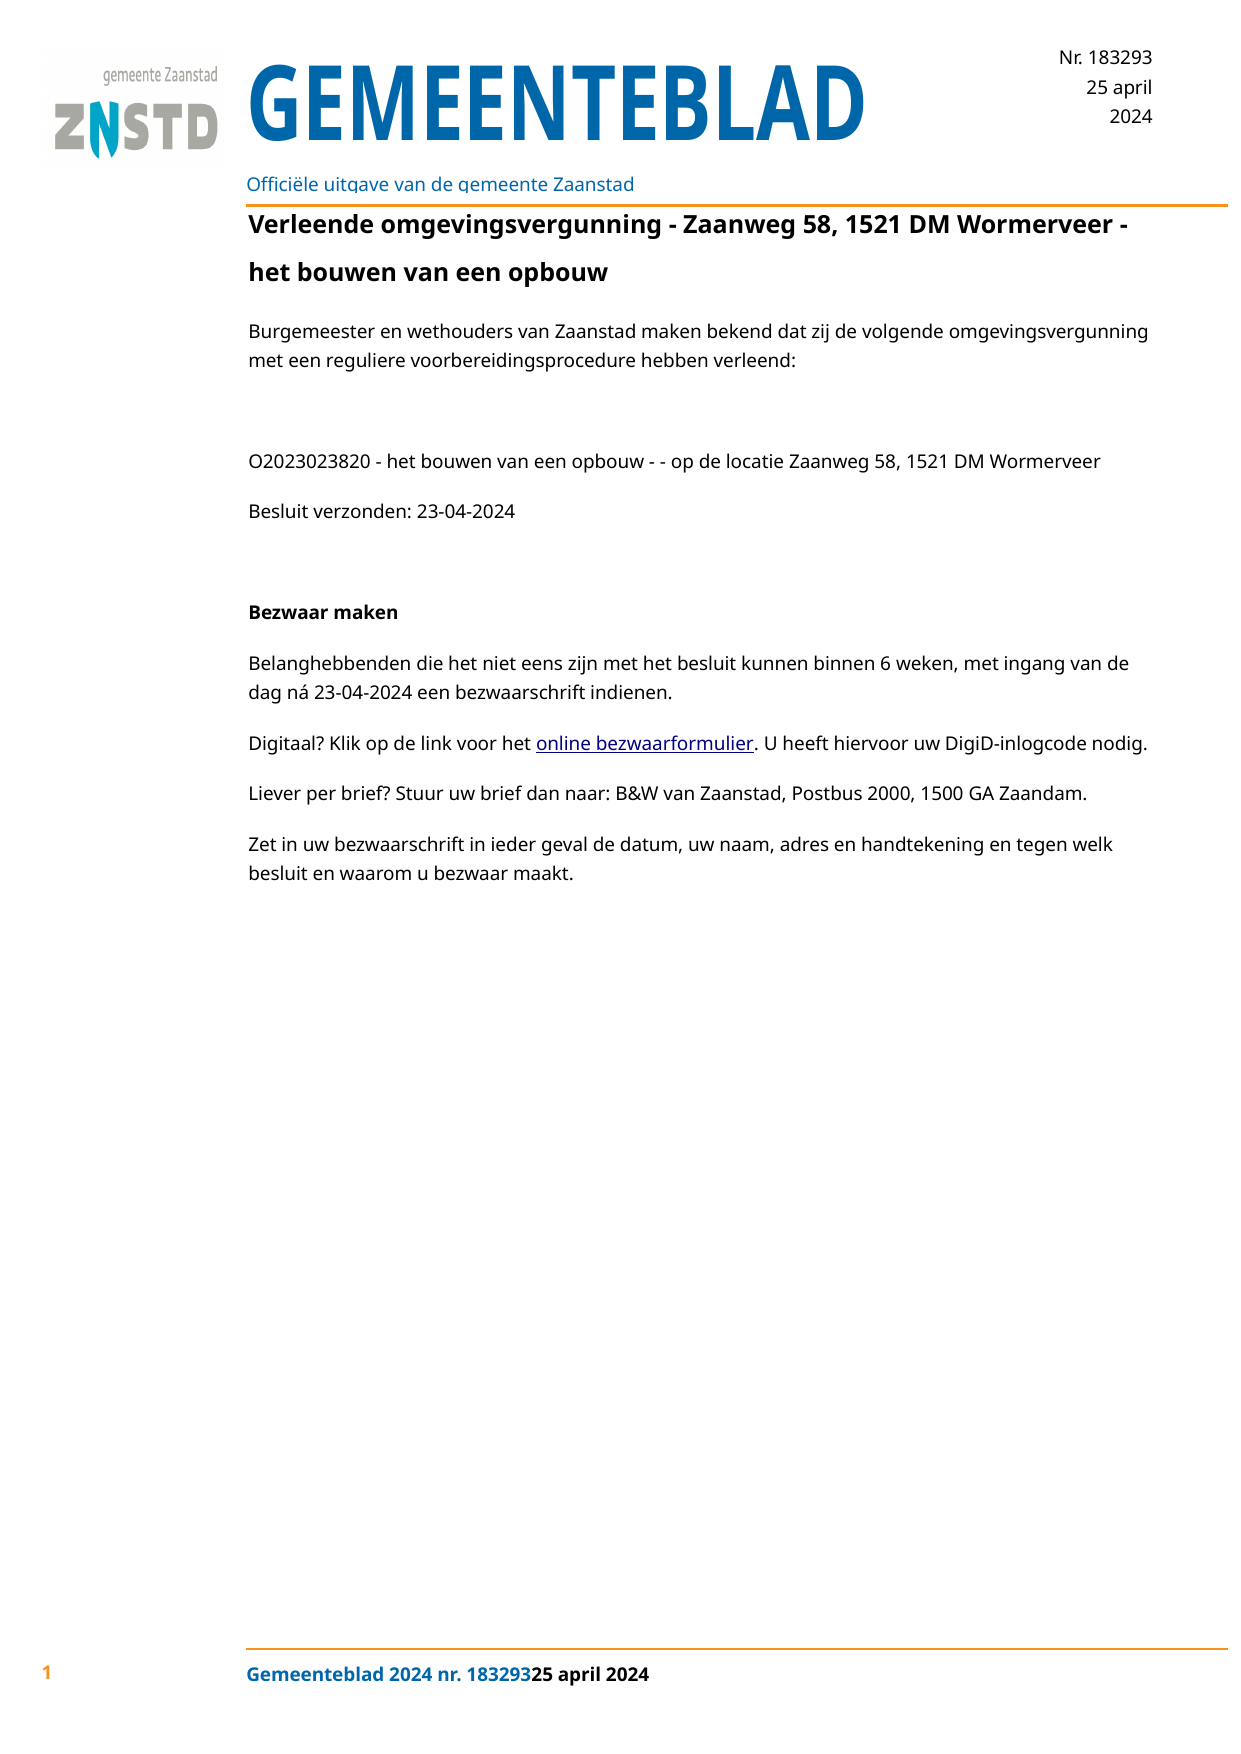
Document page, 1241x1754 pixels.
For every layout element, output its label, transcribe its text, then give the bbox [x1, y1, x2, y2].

text Liever per brief? Stuur uw brief dan naar: B&W van Zaanstad, Postbus 2000, 1500 GA Zaandam. [248, 780, 1152, 806]
text Bezwaar maken [248, 599, 1152, 625]
text O2023023820 - het bouwen van een opbouw - - op de locatie Zaanweg 58, 1521 DM Wormerveer [248, 448, 1152, 474]
text Verleende omgevingsvergunning - Zaanweg 58, 1521 DM Wormerveer - het bouwen van een opbouw [248, 207, 1152, 288]
text Burgemeester en wethouders van Zaanstad maken bekend dat zij de volgende omgevingsvergunning met een reguliere voorbereidingsprocedure hebben verleend: [248, 318, 1152, 373]
text Zet in uw bezwaarschrift in ieder geval de datum, uw naam, adres en handtekening en tegen welk besluit en waarom u bezwaar maakt. [248, 831, 1152, 886]
picture [41, 47, 231, 172]
text Besluit verzonden: 23-04-2024 [248, 499, 1152, 524]
text Belanghebbenden die het niet eens zijn met het besluit kunnen binnen 6 weken, met ingang van de dag ná 23-04-2024 een bezwaarschrift indienen. [248, 650, 1152, 705]
text Digitaal? Klik op de link voor het online bezwaarformulier. U heeft hiervoor uw DigiD-inlogcode nodig. [248, 730, 1152, 756]
